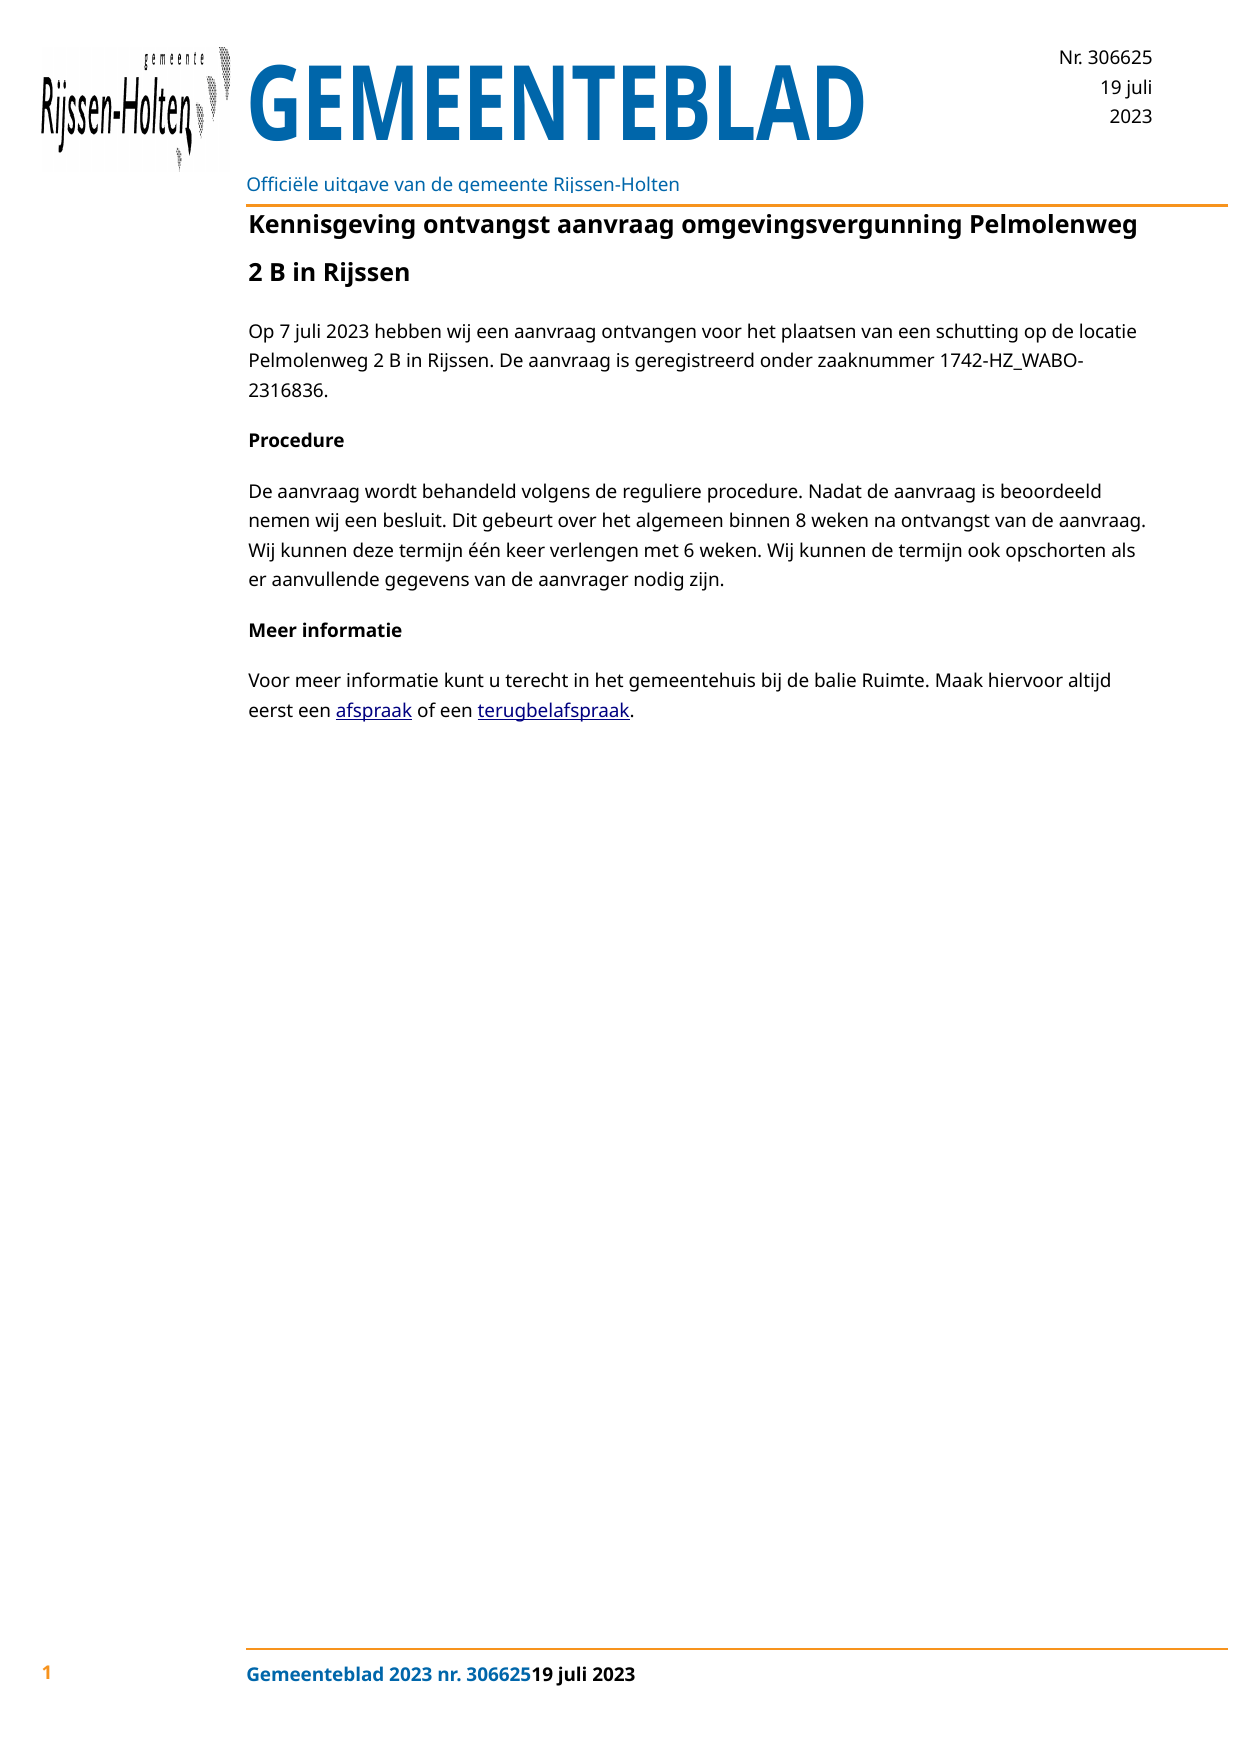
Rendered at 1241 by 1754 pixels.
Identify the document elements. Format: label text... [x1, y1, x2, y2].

text Meer informatie [248, 617, 1152, 643]
text Op 7 juli 2023 hebben wij een aanvraag ontvangen voor het plaatsen van een schutting op de locatie Pelmolenweg 2 B in Rijssen. De aanvraag is geregistreerd onder zaaknummer 1742-HZ_WABO-2316836. [248, 318, 1152, 403]
picture [41, 47, 231, 172]
text De aanvraag wordt behandeld volgens de reguliere procedure. Nadat de aanvraag is beoordeeld nemen wij een besluit. Dit gebeurt over het algemeen binnen 8 weken na ontvangst van de aanvraag. Wij kunnen deze termijn één keer verlengen met 6 weken. Wij kunnen de termijn ook opschorten als er aanvullende gegevens van de aanvrager nodig zijn. [248, 478, 1152, 592]
text Voor meer informatie kunt u terecht in het gemeentehuis bij de balie Ruimte. Maak hiervoor altijd eerst een afspraak of een terugbelafspraak. [248, 667, 1152, 723]
text Kennisgeving ontvangst aanvraag omgevingsvergunning Pelmolenweg 2 B in Rijssen [248, 207, 1152, 288]
text Procedure [248, 427, 1152, 453]
